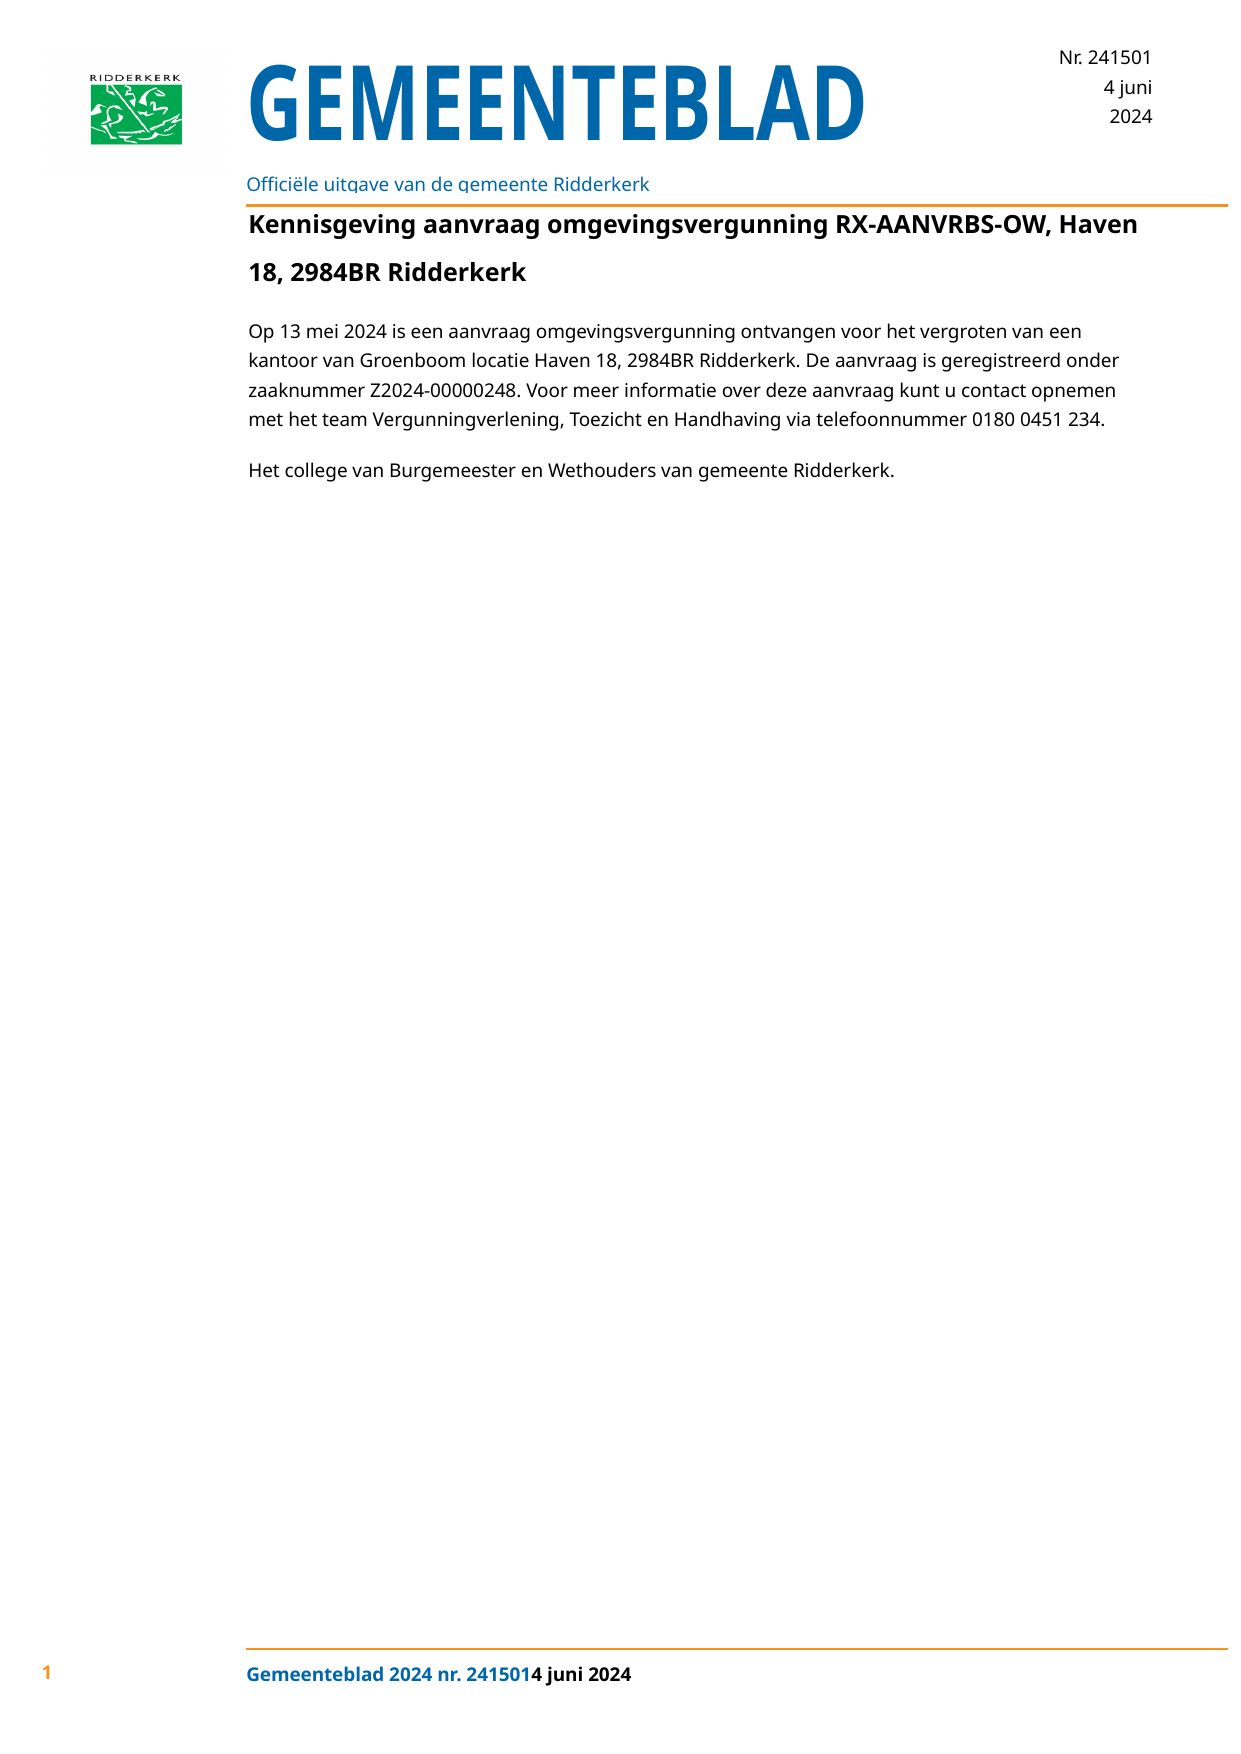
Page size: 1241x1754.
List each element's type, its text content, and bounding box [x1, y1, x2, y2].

text Het college van Burgemeester en Wethouders van gemeente Ridderkerk. [248, 457, 1152, 483]
text Op 13 mei 2024 is een aanvraag omgevingsvergunning ontvangen voor het vergroten van een kantoor van Groenboom locatie Haven 18, 2984BR Ridderkerk. De aanvraag is geregistreerd onder zaaknummer Z2024-00000248. Voor meer informatie over deze aanvraag kunt u contact opnemen met het team Vergunningverlening, Toezicht en Handhaving via telefoonnummer 0180 0451 234. [248, 318, 1152, 432]
text Kennisgeving aanvraag omgevingsvergunning RX-AANVRBS-OW, Haven 18, 2984BR Ridderkerk [248, 207, 1152, 288]
picture [41, 47, 231, 172]
